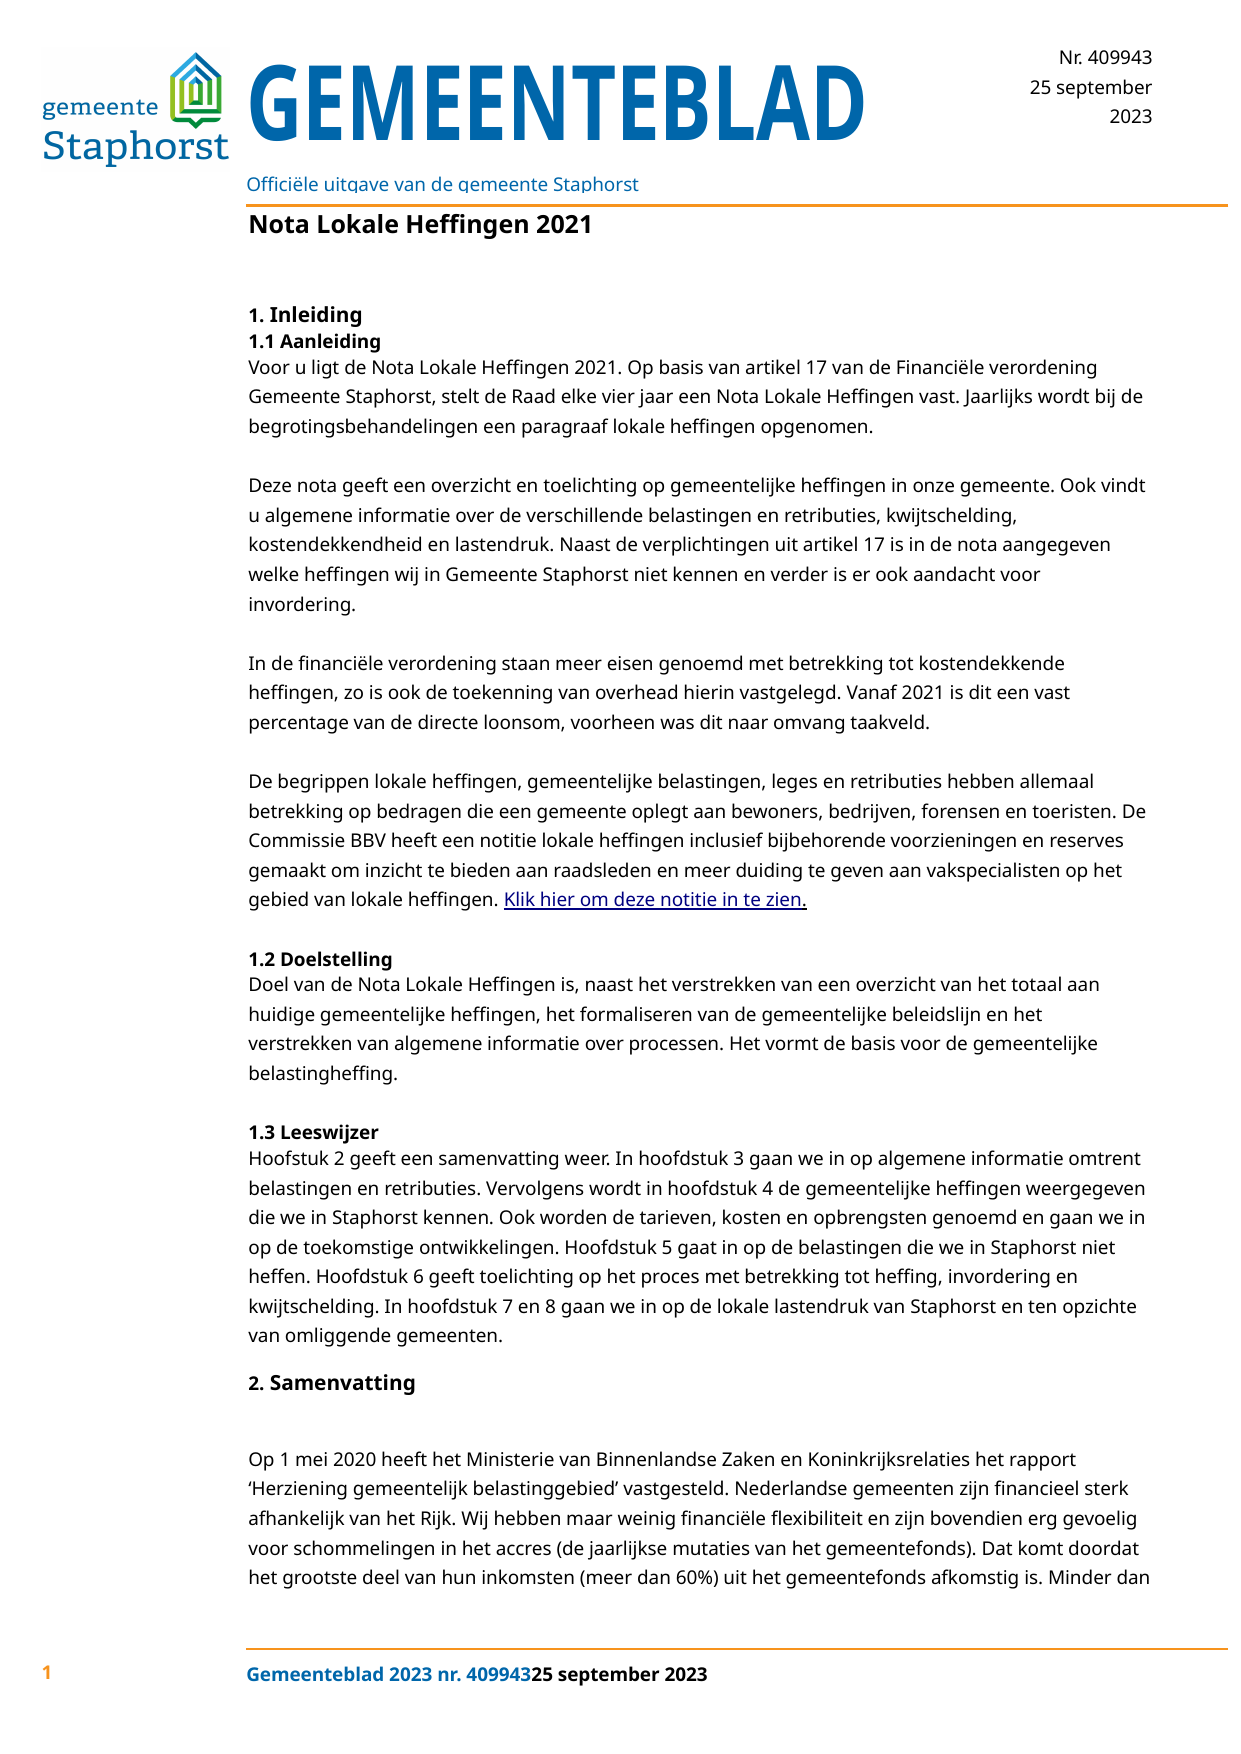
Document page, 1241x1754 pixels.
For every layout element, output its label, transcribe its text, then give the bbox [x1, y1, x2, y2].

text Doel van de Nota Lokale Heffingen is, naast het verstrekken van een overzicht van het totaal aan huidige gemeentelijke heffingen, het formaliseren van de gemeentelijke beleidslijn en het verstrekken van algemene informatie over processen. Het vormt de basis voor de gemeentelijke belastingheffing. [248, 971, 1152, 1086]
text Nota Lokale Heffingen 2021 [248, 207, 1152, 241]
text Deze nota geeft een overzicht en toelichting op gemeentelijke heffingen in onze gemeente. Ook vindt u algemene informatie over de verschillende belastingen en retributies, kwijtschelding, kostendekkendheid en lastendruk. Naast de verplichtingen uit artikel 17 is in de nota aangegeven welke heffingen wij in Gemeente Staphorst niet kennen en verder is er ook aandacht voor invordering. [248, 472, 1152, 616]
text 1.1 Aanleiding [248, 328, 1152, 354]
text 1. Inleiding [248, 300, 1152, 328]
text 1.2 Doelstelling [248, 946, 1152, 971]
text 1.3 Leeswijzer [248, 1119, 1152, 1145]
text In de financiële verordening staan meer eisen genoemd met betrekking tot kostendekkende heffingen, zo is ook de toekenning van overhead hierin vastgelegd. Vanaf 2021 is dit een vast percentage van de directe loonsom, voorheen was dit naar omvang taakveld. [248, 650, 1152, 735]
text Voor u ligt de Nota Lokale Heffingen 2021. Op basis van artikel 17 van de Financiële verordening Gemeente Staphorst, stelt de Raad elke vier jaar een Nota Lokale Heffingen vast. Jaarlijks wordt bij de begrotingsbehandelingen een paragraaf lokale heffingen opgenomen. [248, 354, 1152, 439]
picture [41, 47, 231, 172]
text Hoofstuk 2 geeft een samenvatting weer. In hoofdstuk 3 gaan we in op algemene informatie omtrent belastingen en retributies. Vervolgens wordt in hoofdstuk 4 de gemeentelijke heffingen weergegeven die we in Staphorst kennen. Ook worden de tarieven, kosten en opbrengsten genoemd en gaan we in op de toekomstige ontwikkelingen. Hoofdstuk 5 gaat in op de belastingen die we in Staphorst niet heffen. Hoofdstuk 6 geeft toelichting op het proces met betrekking tot heffing, invordering en kwijtschelding. In hoofdstuk 7 en 8 gaan we in op de lokale lastendruk van Staphorst en ten opzichte van omliggende gemeenten. [248, 1145, 1152, 1348]
text 2. Samenvatting [248, 1368, 1152, 1397]
text Op 1 mei 2020 heeft het Ministerie van Binnenlandse Zaken en Koninkrijksrelaties het rapport ‘Herziening gemeentelijk belastinggebied’ vastgesteld. Nederlandse gemeenten zijn financieel sterk afhankelijk van het Rijk. Wij hebben maar weinig financiële flexibiliteit en zijn bovendien erg gevoelig voor schommelingen in het accres (de jaarlijkse mutaties van het gemeentefonds). Dat komt doordat het grootste deel van hun inkomsten (meer dan 60%) uit het gemeentefonds afkomstig is. Minder dan [248, 1446, 1152, 1590]
text De begrippen lokale heffingen, gemeentelijke belastingen, leges en retributies hebben allemaal betrekking op bedragen die een gemeente oplegt aan bewoners, bedrijven, forensen en toeristen. De Commissie BBV heeft een notitie lokale heffingen inclusief bijbehorende voorzieningen en reserves gemaakt om inzicht te bieden aan raadsleden en meer duiding te geven aan vakspecialisten op het gebied van lokale heffingen. Klik hier om deze notitie in te zien. [248, 768, 1152, 912]
